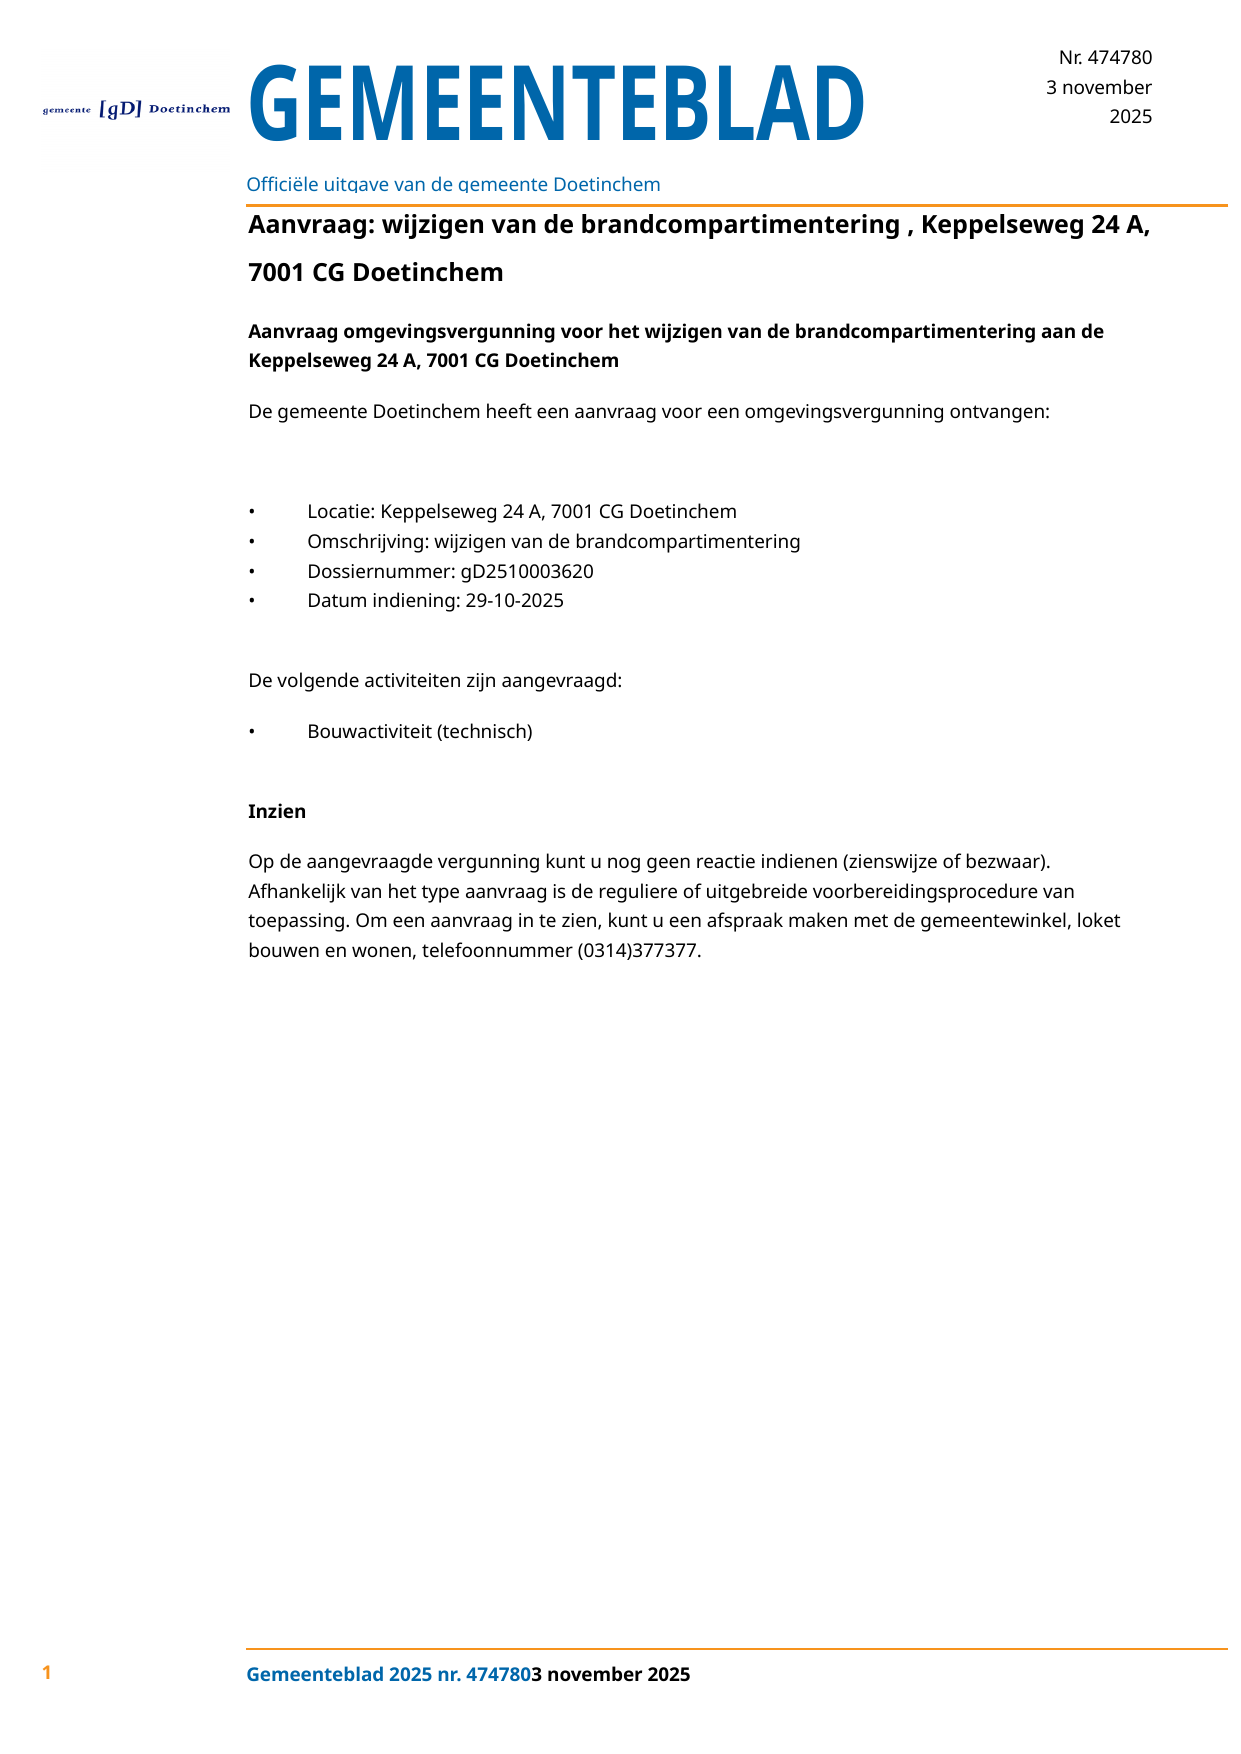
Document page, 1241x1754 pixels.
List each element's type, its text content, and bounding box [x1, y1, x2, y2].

text Aanvraag: wijzigen van de brandcompartimentering , Keppelseweg 24 A, 7001 CG Doetinchem [248, 207, 1152, 288]
list Dossiernummer: gD2510003620 [248, 558, 1152, 584]
text De volgende activiteiten zijn aangevraagd: [248, 667, 1152, 693]
list Datum indiening: 29-10-2025 [248, 587, 1152, 613]
picture [41, 47, 231, 172]
text De gemeente Doetinchem heeft een aanvraag voor een omgevingsvergunning ontvangen: [248, 398, 1152, 424]
text Op de aangevraagde vergunning kunt u nog geen reactie indienen (zienswijze of bezwaar). Afhankelijk van het type aanvraag is de reguliere of uitgebreide voorbereidingsprocedure van toepassing. Om een aanvraag in te zien, kunt u een afspraak maken met de gemeentewinkel, loket bouwen en wonen, telefoonnummer (0314)377377. [248, 848, 1152, 963]
list Locatie: Keppelseweg 24 A, 7001 CG Doetinchem [248, 499, 1152, 524]
list Omschrijving: wijzigen van de brandcompartimentering [248, 528, 1152, 554]
text Inzien [248, 798, 1152, 824]
list Bouwactiviteit (technisch) [248, 718, 1152, 744]
text Aanvraag omgevingsvergunning voor het wijzigen van de brandcompartimentering aan de Keppelseweg 24 A, 7001 CG Doetinchem [248, 318, 1152, 373]
